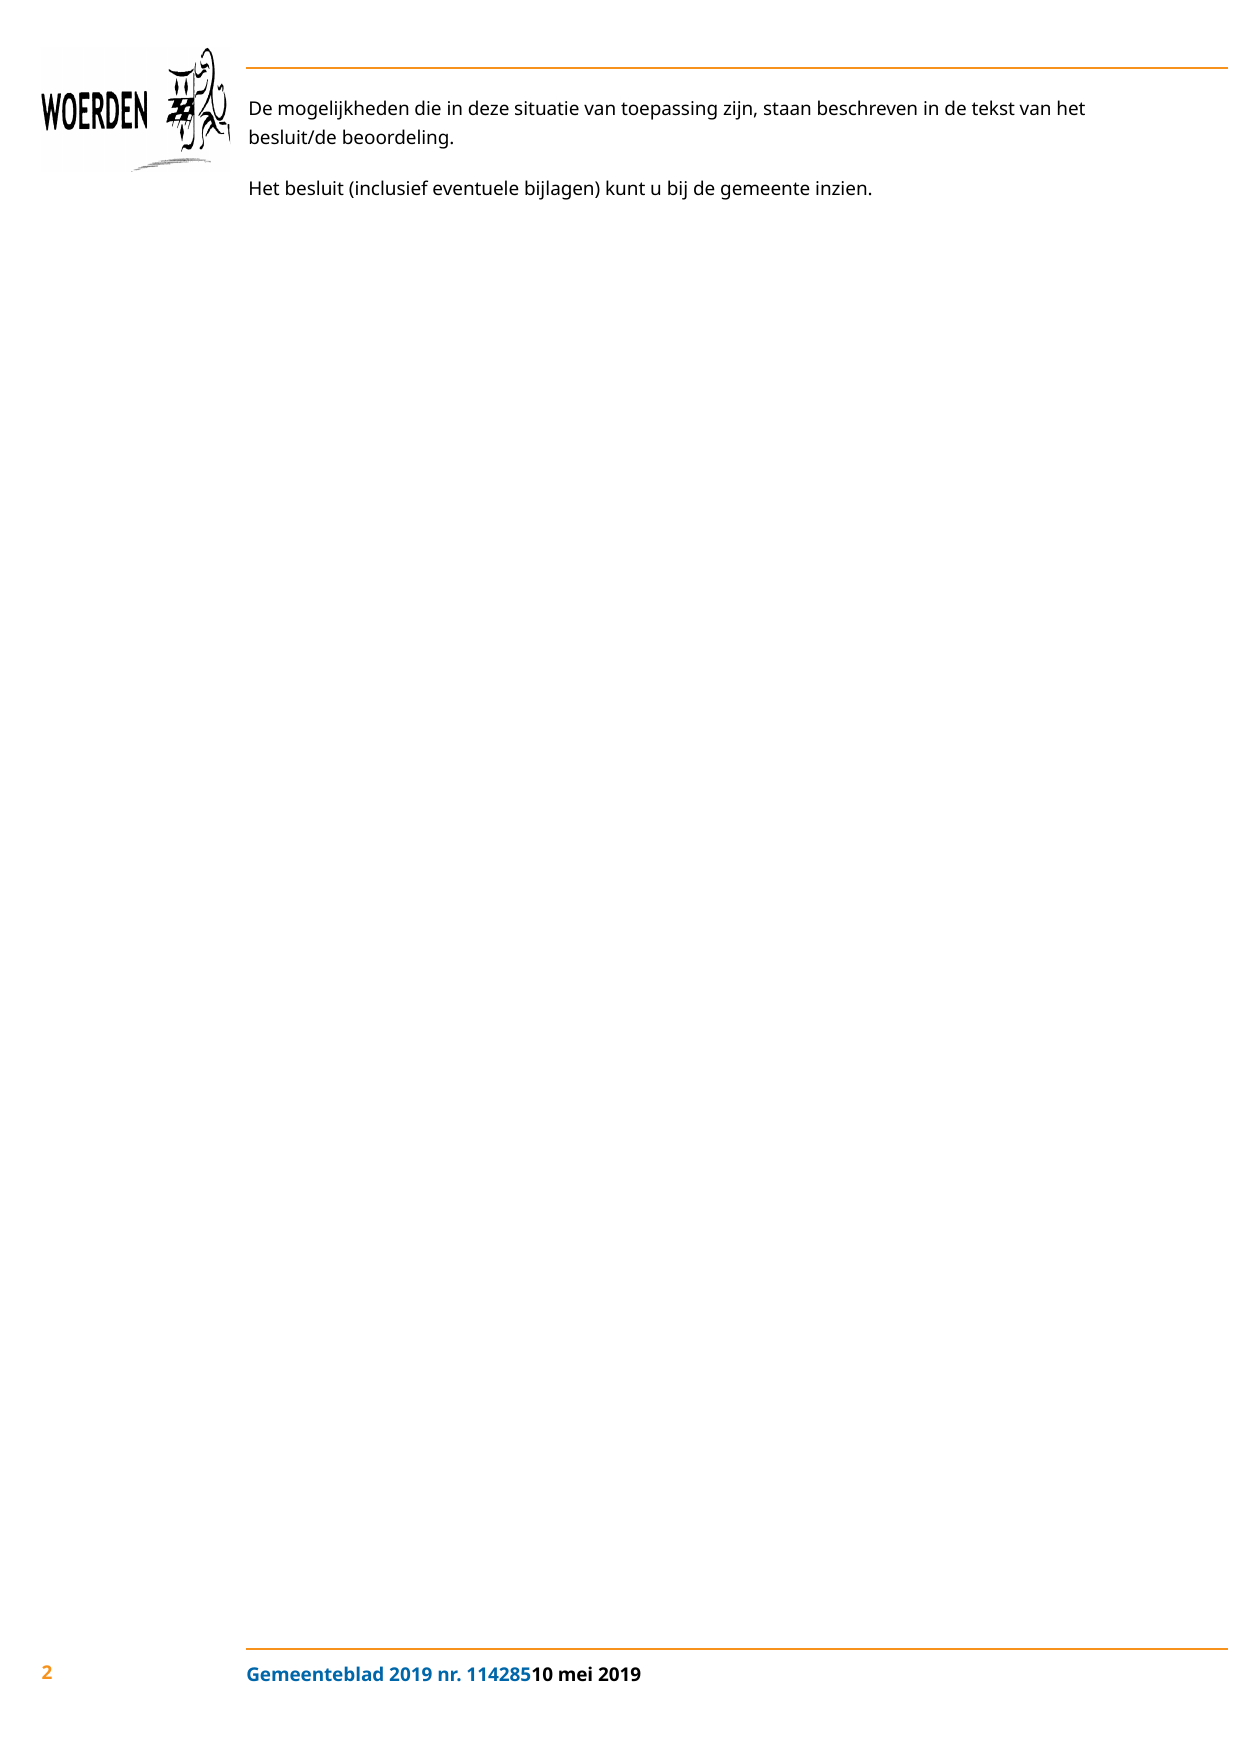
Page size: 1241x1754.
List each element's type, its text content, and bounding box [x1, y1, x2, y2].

text De mogelijkheden die in deze situatie van toepassing zijn, staan beschreven in de tekst van het besluit/de beoordeling. [248, 95, 1152, 150]
text Het besluit (inclusief eventuele bijlagen) kunt u bij de gemeente inzien. [248, 175, 1152, 201]
picture [41, 47, 231, 172]
